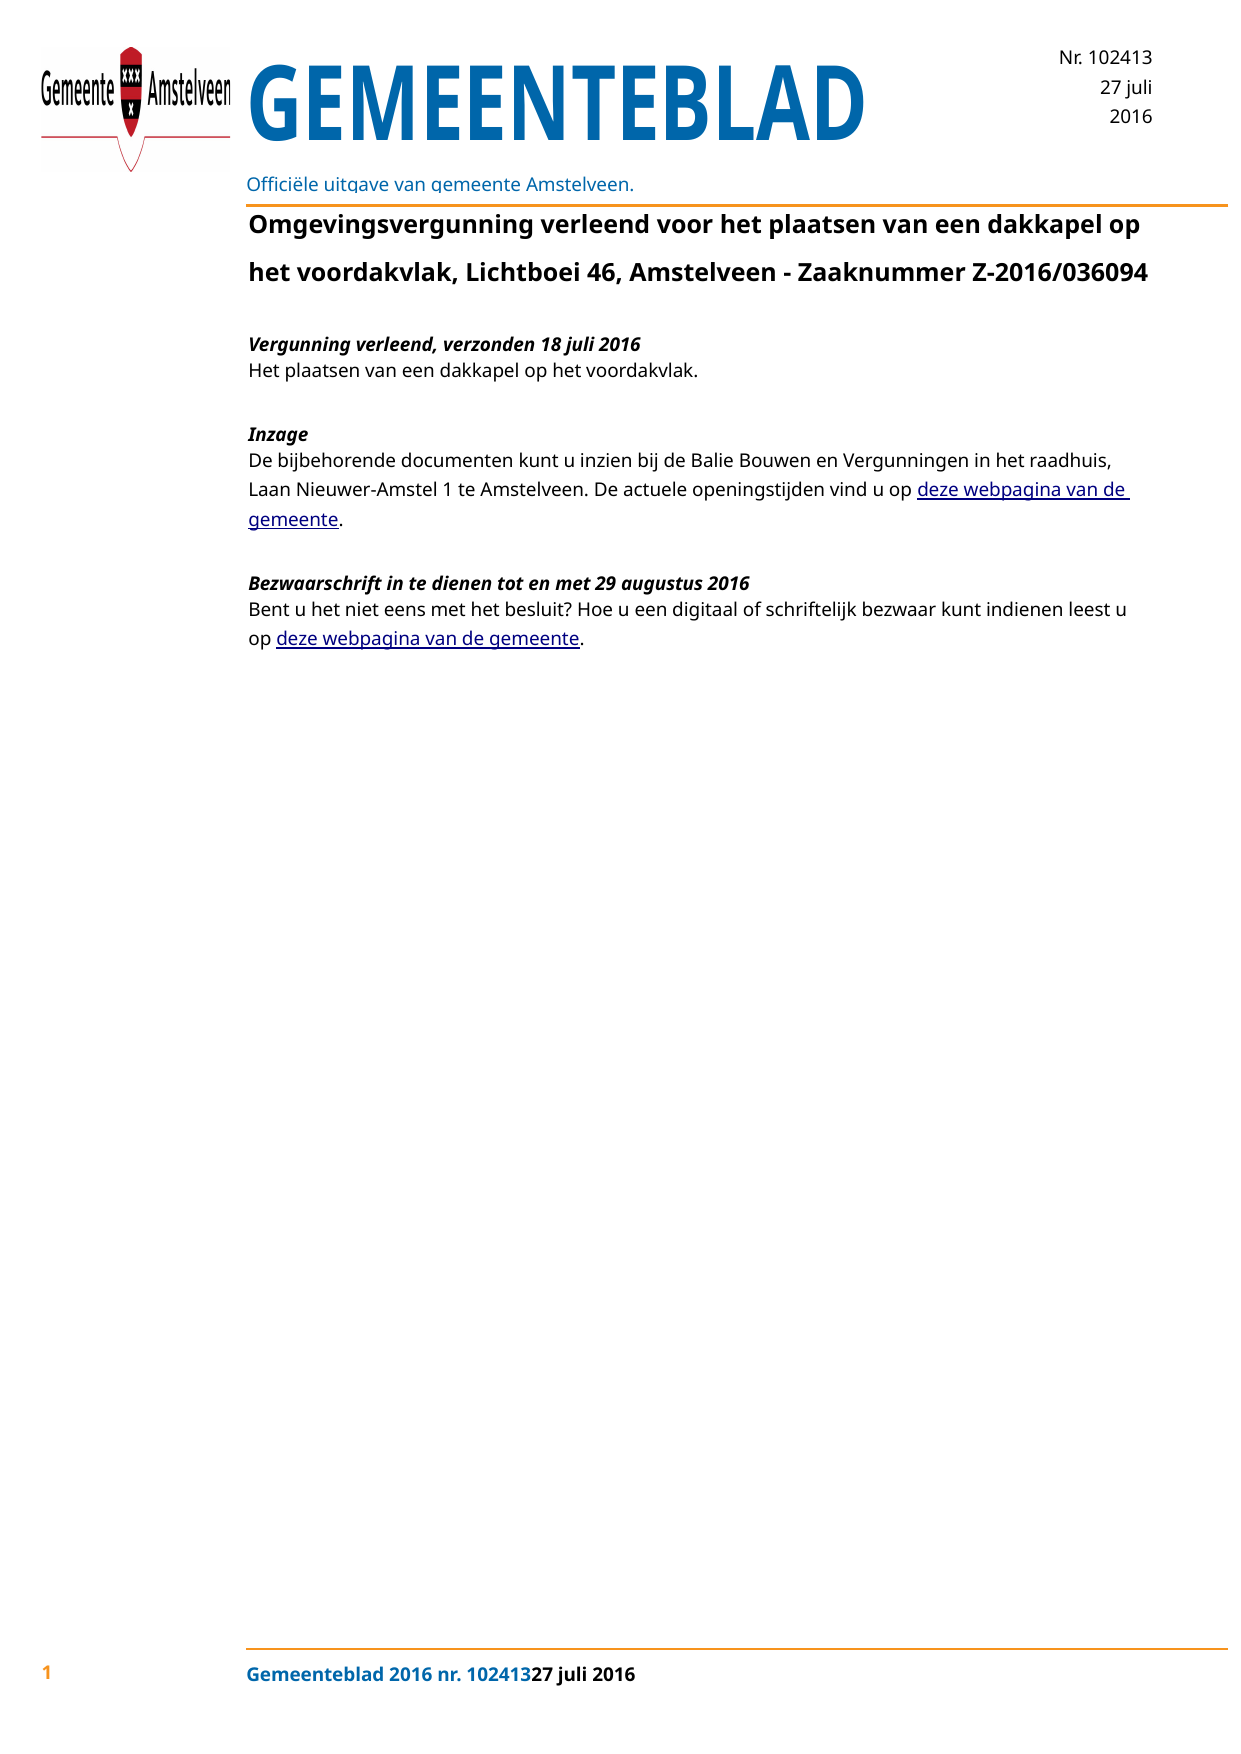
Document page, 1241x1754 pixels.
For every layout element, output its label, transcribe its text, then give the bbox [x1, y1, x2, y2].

text Vergunning verleend, verzonden 18 juli 2016 [248, 331, 1152, 357]
text Bezwaarschrift in te dienen tot en met 29 augustus 2016 [248, 570, 1152, 596]
text De bijbehorende documenten kunt u inzien bij de Balie Bouwen en Vergunningen in het raadhuis, Laan Nieuwer-Amstel 1 te Amstelveen. De actuele openingstijden vind u op deze webpagina van de gemeente. [248, 447, 1152, 532]
picture [41, 47, 231, 172]
text Inzage [248, 421, 1152, 447]
text Bent u het niet eens met het besluit? Hoe u een digitaal of schriftelijk bezwaar kunt indienen leest u op deze webpagina van de gemeente. [248, 596, 1152, 651]
text Het plaatsen van een dakkapel op het voordakvlak. [248, 357, 1152, 383]
text Omgevingsvergunning verleend voor het plaatsen van een dakkapel op het voordakvlak, Lichtboei 46, Amstelveen - Zaaknummer Z-2016/036094 [248, 207, 1152, 288]
